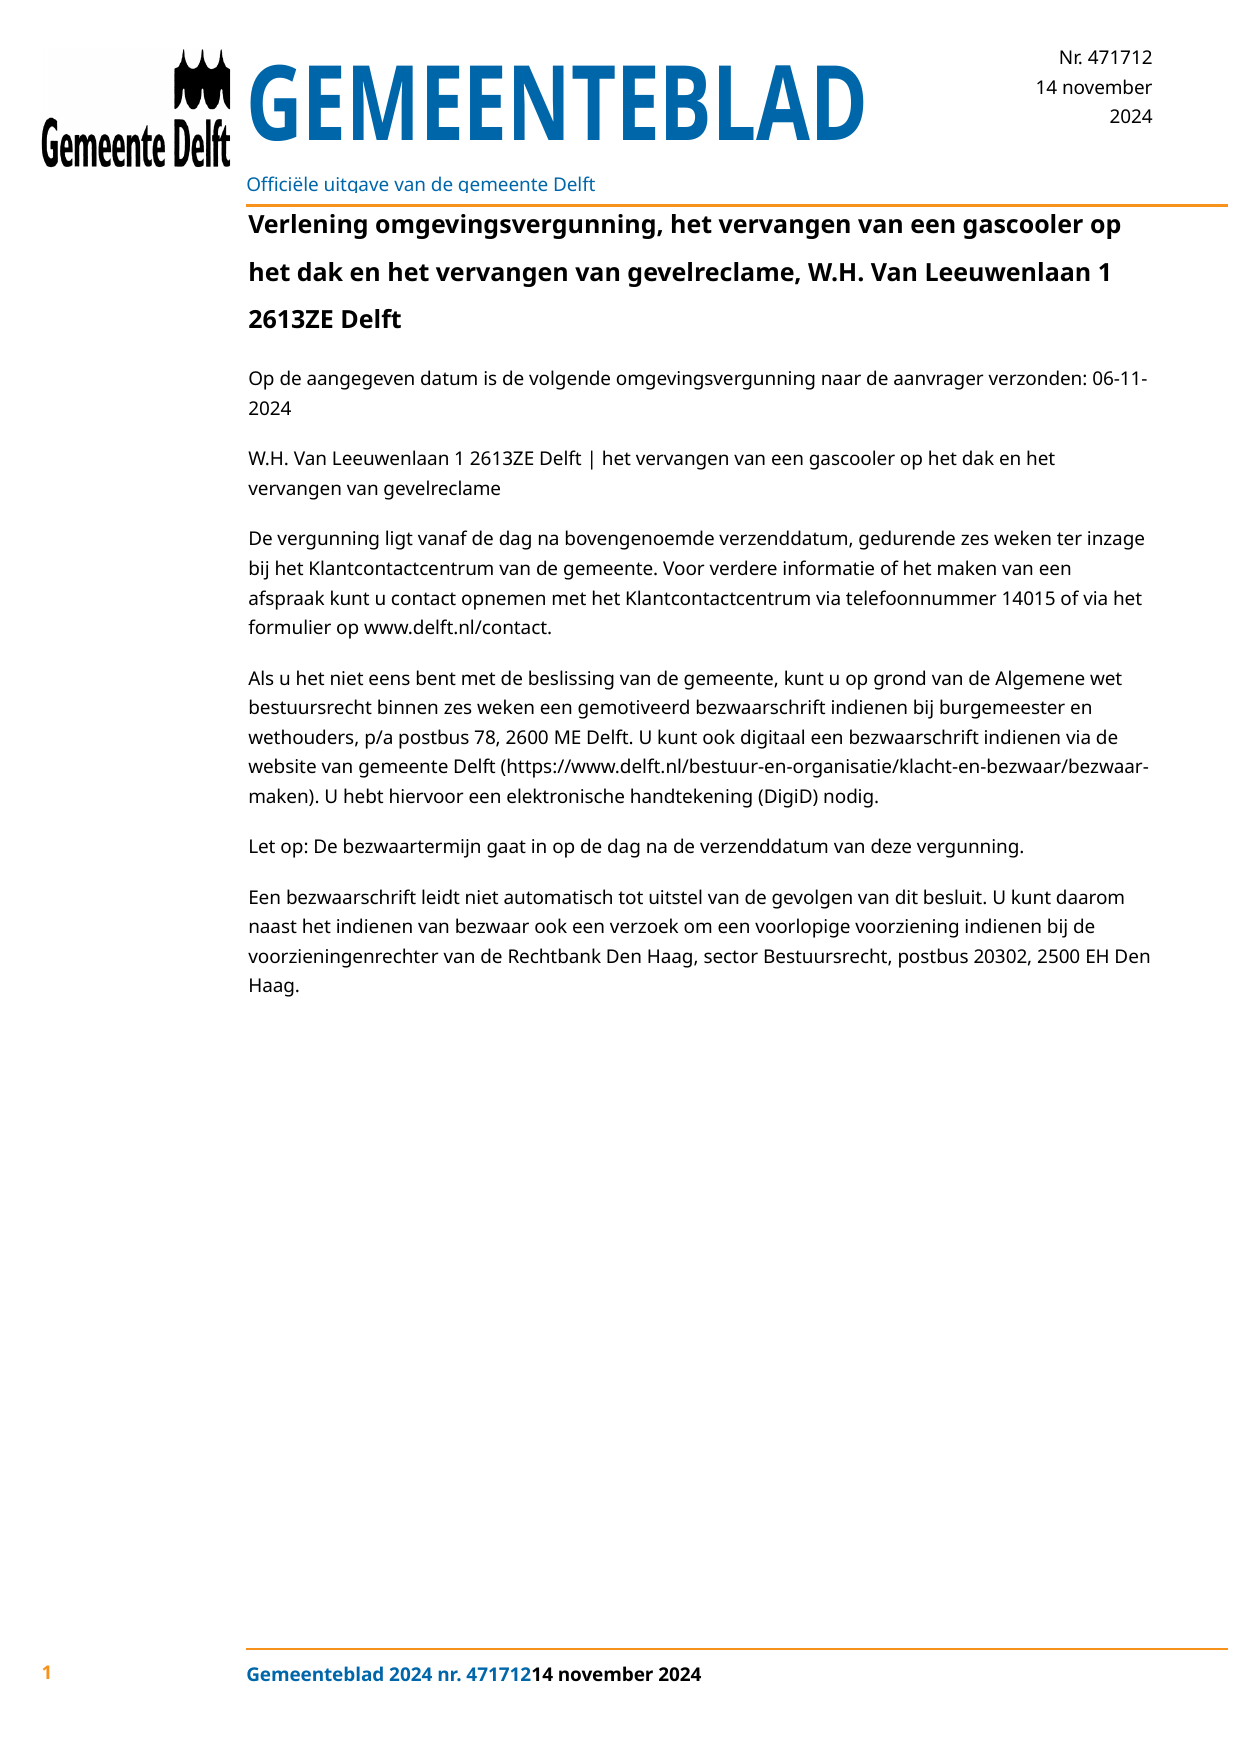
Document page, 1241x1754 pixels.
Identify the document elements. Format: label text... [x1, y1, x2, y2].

text De vergunning ligt vanaf de dag na bovengenoemde verzenddatum, gedurende zes weken ter inzage bij het Klantcontactcentrum van de gemeente. Voor verdere informatie of het maken van een afspraak kunt u contact opnemen met het Klantcontactcentrum via telefoonnummer 14015 of via het formulier op www.delft.nl/contact. [248, 526, 1152, 640]
text Als u het niet eens bent met de beslissing van de gemeente, kunt u op grond van de Algemene wet bestuursrecht binnen zes weken een gemotiveerd bezwaarschrift indienen bij burgemeester en wethouders, p/a postbus 78, 2600 ME Delft. U kunt ook digitaal een bezwaarschrift indienen via de website van gemeente Delft (https://www.delft.nl/bestuur-en-organisatie/klacht-en-bezwaar/bezwaar-maken). U hebt hiervoor een elektronische handtekening (DigiD) nodig. [248, 665, 1152, 809]
picture [41, 47, 231, 172]
text Op de aangegeven datum is de volgende omgevingsvergunning naar de aanvrager verzonden: 06-11-2024 [248, 366, 1152, 421]
text Verlening omgevingsvergunning, het vervangen van een gascooler op het dak en het vervangen van gevelreclame, W.H. Van Leeuwenlaan 1 2613ZE Delft [248, 207, 1152, 336]
text Let op: De bezwaartermijn gaat in op de dag na de verzenddatum van deze vergunning. [248, 833, 1152, 859]
text Een bezwaarschrift leidt niet automatisch tot uitstel van de gevolgen van dit besluit. U kunt daarom naast het indienen van bezwaar ook een verzoek om een voorlopige voorziening indienen bij de voorzieningenrechter van de Rechtbank Den Haag, sector Bestuursrecht, postbus 20302, 2500 EH Den Haag. [248, 884, 1152, 998]
text W.H. Van Leeuwenlaan 1 2613ZE Delft | het vervangen van een gascooler op het dak en het vervangen van gevelreclame [248, 446, 1152, 501]
